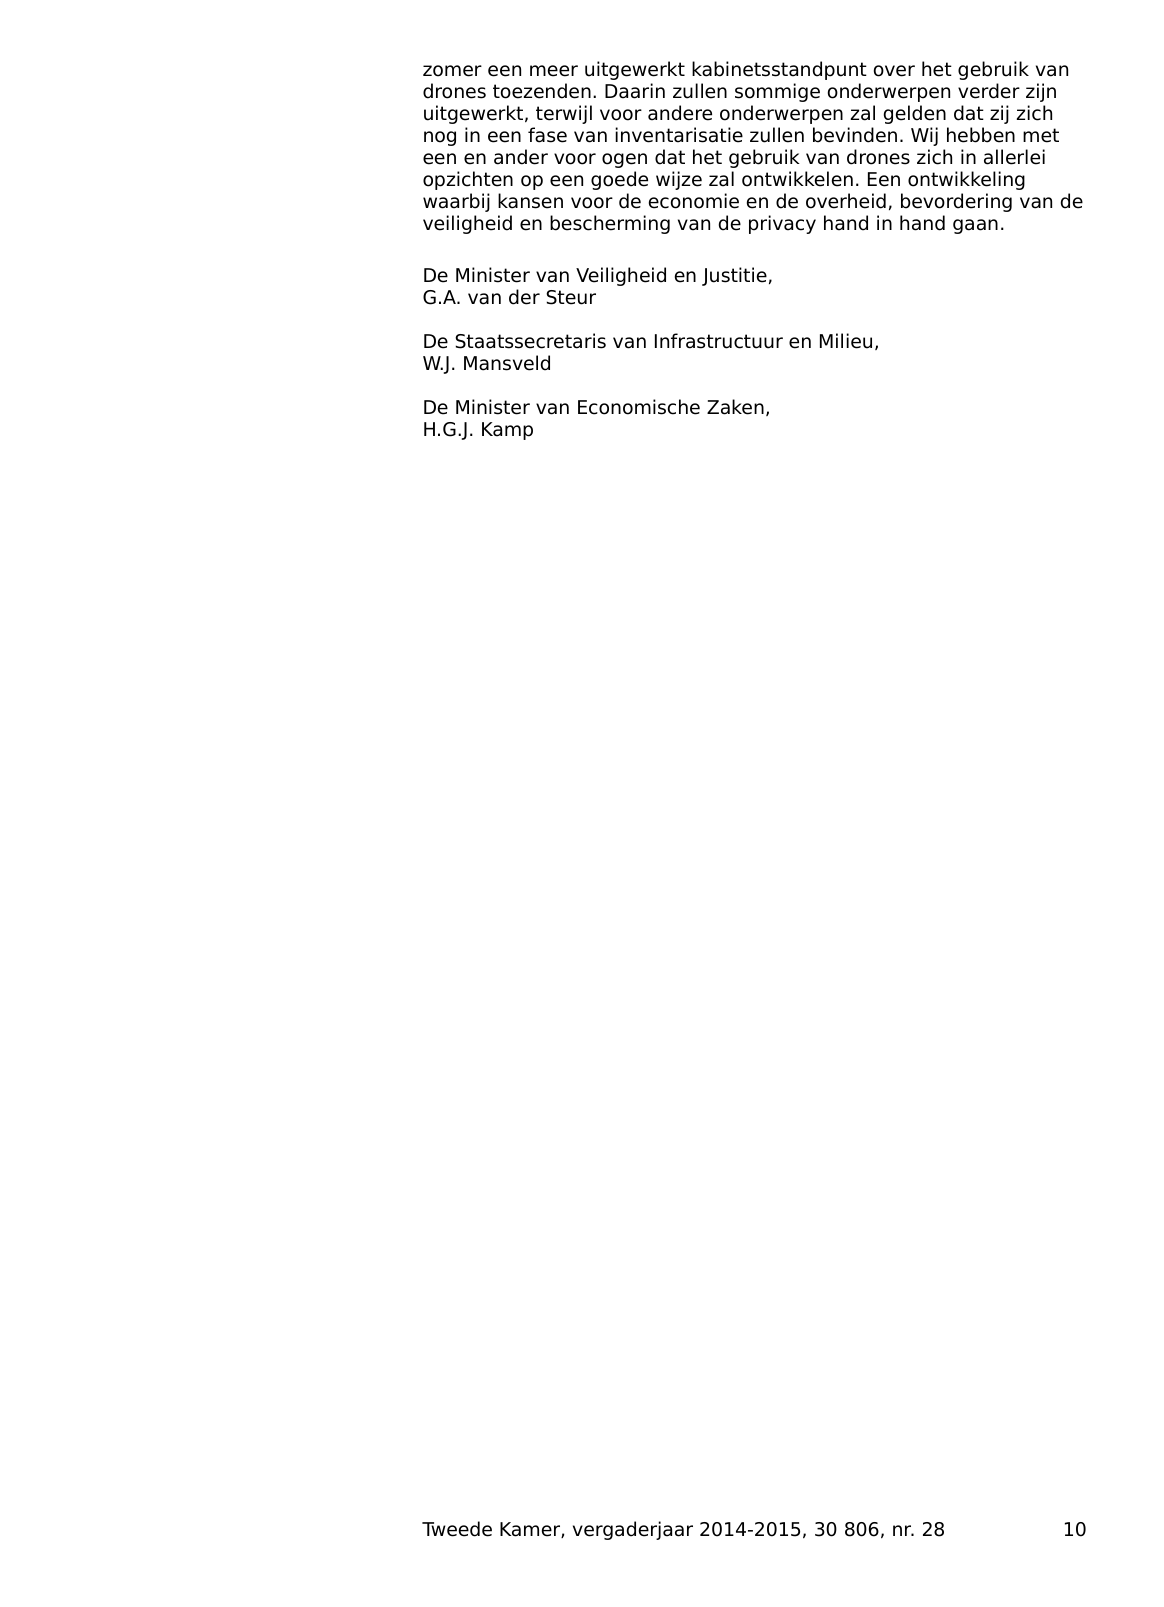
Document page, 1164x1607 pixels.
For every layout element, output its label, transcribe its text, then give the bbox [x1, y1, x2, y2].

text De Minister van Economische Zaken, H.G.J. Kamp [422, 397, 1087, 441]
text De Minister van Veiligheid en Justitie, G.A. van der Steur [422, 265, 1087, 309]
text zomer een meer uitgewerkt kabinetsstandpunt over het gebruik van drones toezenden. Daarin zullen sommige onderwerpen verder zijn uitgewerkt, terwijl voor andere onderwerpen zal gelden dat zij zich nog in een fase van inventarisatie zullen bevinden. Wij hebben met een en ander voor ogen dat het gebruik van drones zich in allerlei opzichten op een goede wijze zal ontwikkelen. Een ontwikkeling waarbij kansen voor de economie en de overheid, bevordering van de veiligheid en bescherming van de privacy hand in hand gaan. [422, 59, 1087, 235]
text De Staatssecretaris van Infrastructuur en Milieu, W.J. Mansveld [422, 331, 1087, 375]
